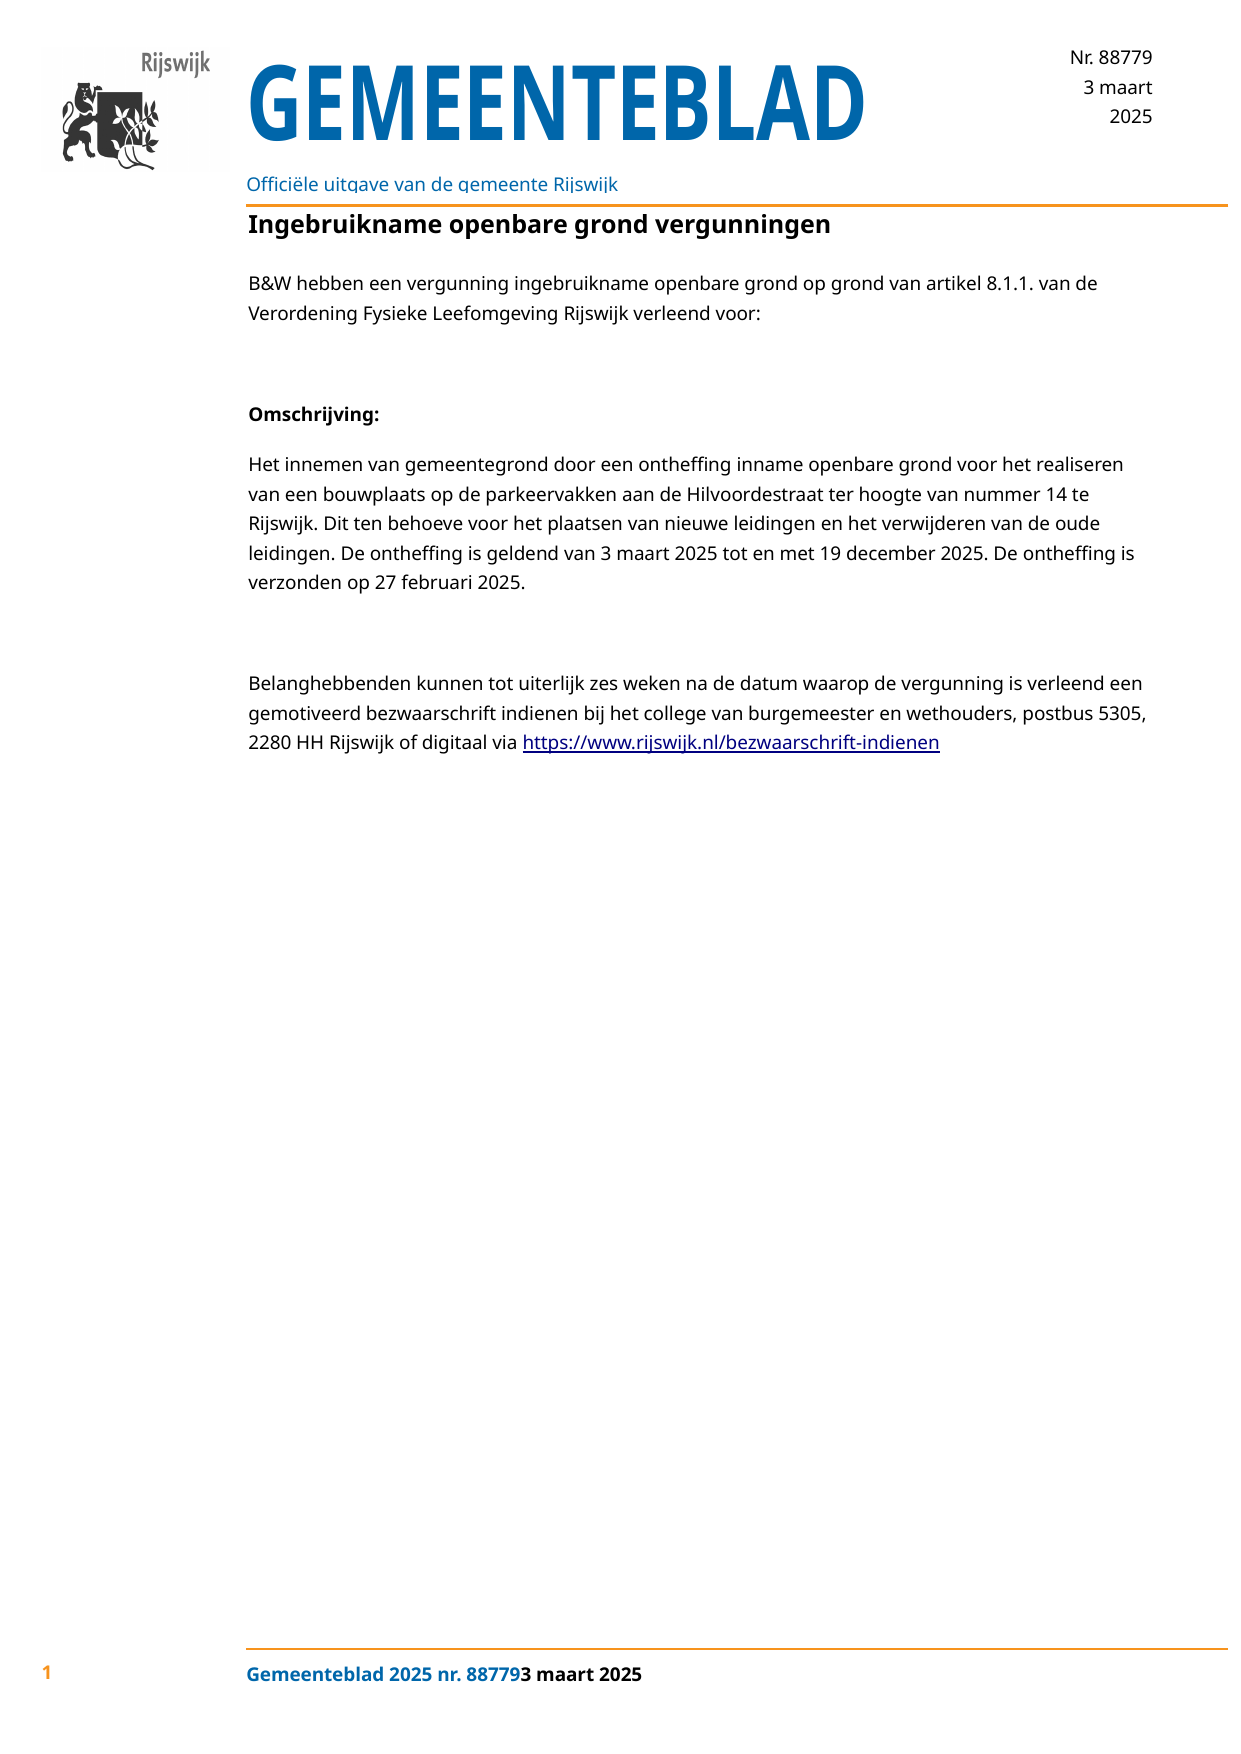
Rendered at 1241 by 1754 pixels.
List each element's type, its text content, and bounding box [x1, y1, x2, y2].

text Belanghebbenden kunnen tot uiterlijk zes weken na de datum waarop de vergunning is verleend een gemotiveerd bezwaarschrift indienen bij het college van burgemeester en wethouders, postbus 5305, 2280 HH Rijswijk of digitaal via https://www.rijswijk.nl/bezwaarschrift-indienen [248, 670, 1152, 755]
picture [41, 47, 231, 172]
text Ingebruikname openbare grond vergunningen [248, 207, 1152, 241]
text Omschrijving: [248, 401, 1152, 426]
text B&W hebben een vergunning ingebruikname openbare grond op grond van artikel 8.1.1. van de Verordening Fysieke Leefomgeving Rijswijk verleend voor: [248, 270, 1152, 326]
text Het innemen van gemeentegrond door een ontheffing inname openbare grond voor het realiseren van een bouwplaats op de parkeervakken aan de Hilvoordestraat ter hoogte van nummer 14 te Rijswijk. Dit ten behoeve voor het plaatsen van nieuwe leidingen en het verwijderen van de oude leidingen. De ontheffing is geldend van 3 maart 2025 tot en met 19 december 2025. De ontheffing is verzonden op 27 februari 2025. [248, 451, 1152, 595]
